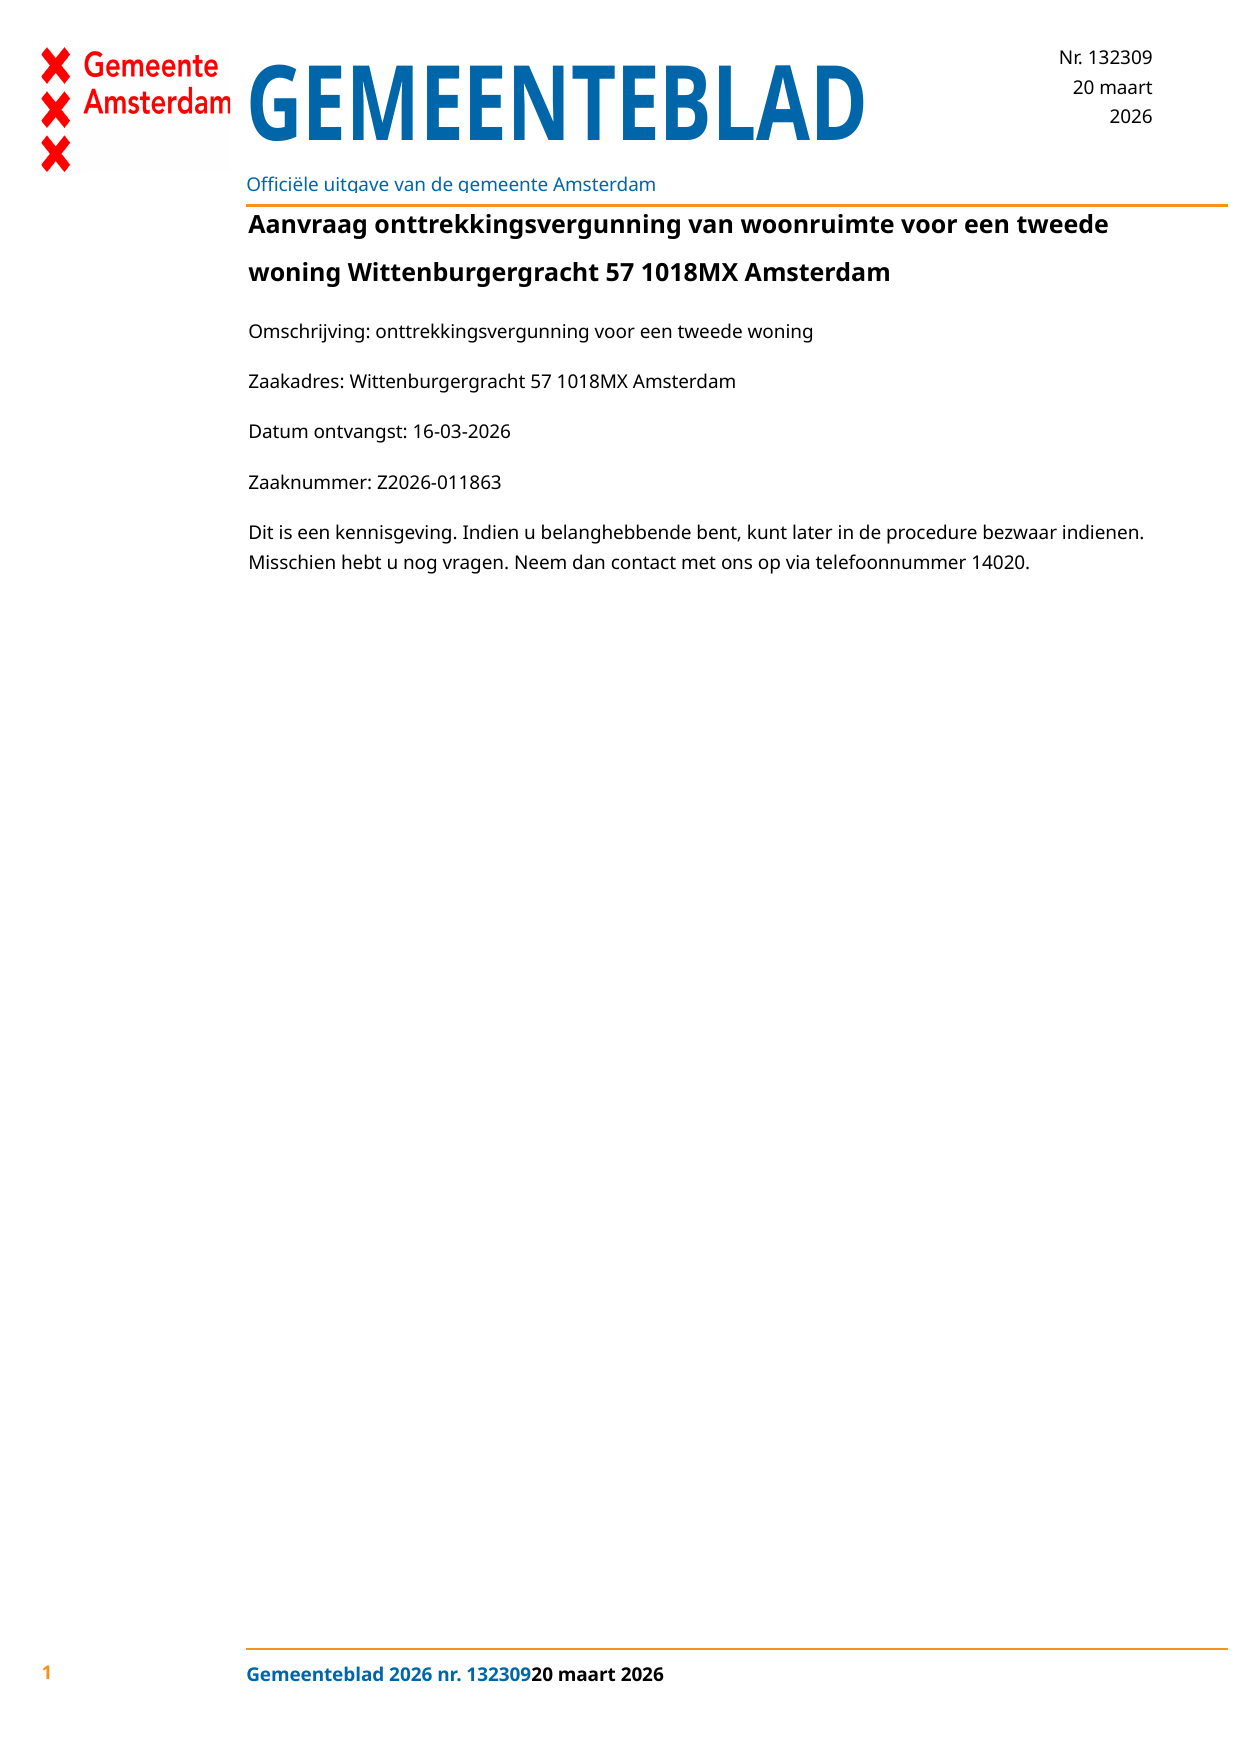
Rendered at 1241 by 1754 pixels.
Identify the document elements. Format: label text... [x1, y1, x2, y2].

text Datum ontvangst: 16-03-2026 [248, 419, 1152, 444]
picture [41, 47, 231, 172]
text Aanvraag onttrekkingsvergunning van woonruimte voor een tweede woning Wittenburgergracht 57 1018MX Amsterdam [248, 207, 1152, 288]
text Dit is een kennisgeving. Indien u belanghebbende bent, kunt later in de procedure bezwaar indienen. Misschien hebt u nog vragen. Neem dan contact met ons op via telefoonnummer 14020. [248, 519, 1152, 575]
text Omschrijving: onttrekkingsvergunning voor een tweede woning [248, 318, 1152, 344]
text Zaakadres: Wittenburgergracht 57 1018MX Amsterdam [248, 368, 1152, 394]
text Zaaknummer: Z2026-011863 [248, 469, 1152, 495]
